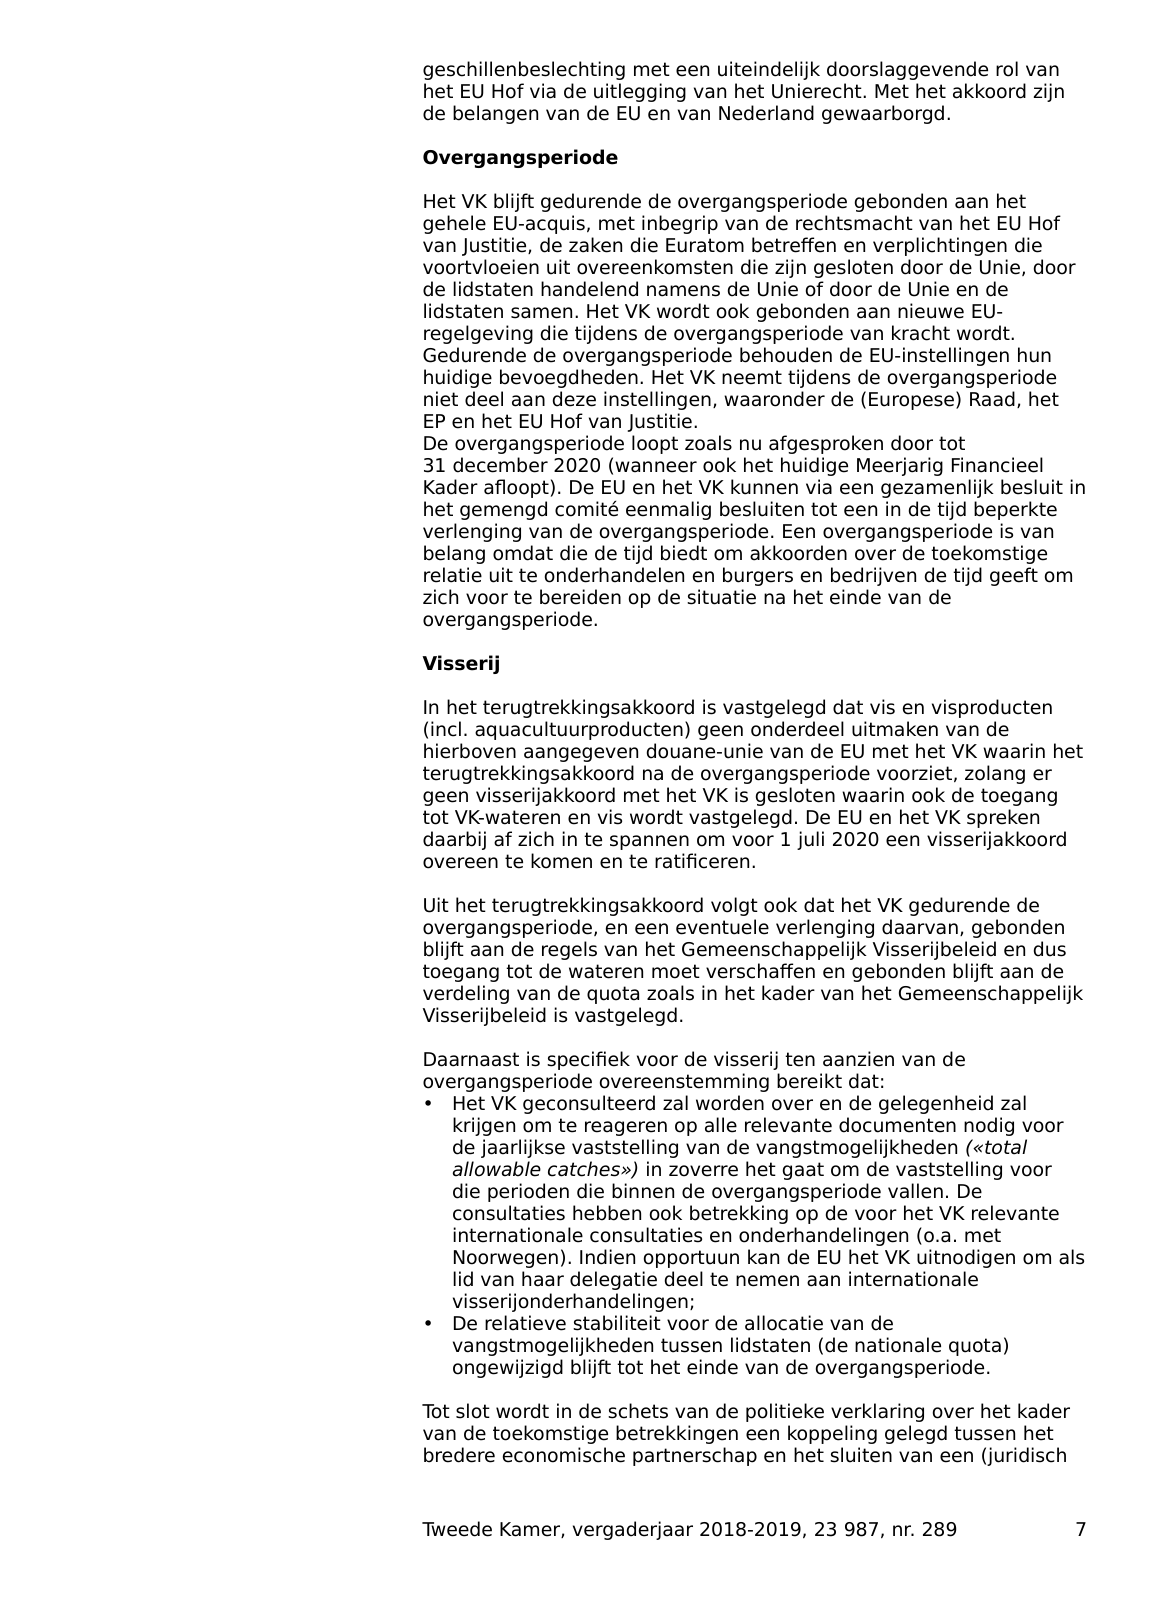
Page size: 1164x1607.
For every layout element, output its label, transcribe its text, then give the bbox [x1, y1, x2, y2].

text Het VK blijft gedurende de overgangsperiode gebonden aan het gehele EU-acquis, met inbegrip van de rechtsmacht van het EU Hof van Justitie, de zaken die Euratom betreffen en verplichtingen die voortvloeien uit overeenkomsten die zijn gesloten door de Unie, door de lidstaten handelend namens de Unie of door de Unie en de lidstaten samen. Het VK wordt ook gebonden aan nieuwe EU-regelgeving die tijdens de overgangsperiode van kracht wordt. [422, 191, 1087, 345]
text De overgangsperiode loopt zoals nu afgesproken door tot 31 december 2020 (wanneer ook het huidige Meerjarig Financieel Kader afloopt). De EU en het VK kunnen via een gezamenlijk besluit in het gemengd comité eenmalig besluiten tot een in de tijd beperkte verlenging van de overgangsperiode. Een overgangsperiode is van belang omdat die de tijd biedt om akkoorden over de toekomstige relatie uit te onderhandelen en burgers en bedrijven de tijd geeft om zich voor te bereiden op de situatie na het einde van de overgangsperiode. [422, 433, 1087, 631]
subtitle Visserij [422, 653, 1087, 675]
subtitle Overgangsperiode [422, 147, 1087, 169]
text Gedurende de overgangsperiode behouden de EU-instellingen hun huidige bevoegdheden. Het VK neemt tijdens de overgangsperiode niet deel aan deze instellingen, waaronder de (Europese) Raad, het EP en het EU Hof van Justitie. [422, 345, 1087, 433]
text Daarnaast is specifiek voor de visserij ten aanzien van de overgangsperiode overeenstemming bereikt dat: [422, 1049, 1087, 1093]
text Tot slot wordt in de schets van de politieke verklaring over het kader van de toekomstige betrekkingen een koppeling gelegd tussen het bredere economische partnerschap en het sluiten van een (juridisch [422, 1401, 1087, 1467]
text geschillenbeslechting met een uiteindelijk doorslaggevende rol van het EU Hof via de uitlegging van het Unierecht. Met het akkoord zijn de belangen van de EU en van Nederland gewaarborgd. [422, 59, 1087, 125]
text • De relatieve stabiliteit voor de allocatie van de vangstmogelijkheden tussen lidstaten (de nationale quota) ongewijzigd blijft tot het einde van de overgangsperiode. [422, 1313, 1087, 1379]
text • Het VK geconsulteerd zal worden over en de gelegenheid zal krijgen om te reageren op alle relevante documenten nodig voor de jaarlijkse vaststelling van de vangstmogelijkheden («total allowable catches») in zoverre het gaat om de vaststelling voor die perioden die binnen de overgangsperiode vallen. De consultaties hebben ook betrekking op de voor het VK relevante internationale consultaties en onderhandelingen (o.a. met Noorwegen). Indien opportuun kan de EU het VK uitnodigen om als lid van haar delegatie deel te nemen aan internationale visserijonderhandelingen; [422, 1093, 1087, 1313]
text In het terugtrekkingsakkoord is vastgelegd dat vis en visproducten (incl. aquacultuurproducten) geen onderdeel uitmaken van de hierboven aangegeven douane-unie van de EU met het VK waarin het terugtrekkingsakkoord na de overgangsperiode voorziet, zolang er geen visserijakkoord met het VK is gesloten waarin ook de toegang tot VK-wateren en vis wordt vastgelegd. De EU en het VK spreken daarbij af zich in te spannen om voor 1 juli 2020 een visserijakkoord overeen te komen en te ratificeren. [422, 697, 1087, 873]
text Uit het terugtrekkingsakkoord volgt ook dat het VK gedurende de overgangsperiode, en een eventuele verlenging daarvan, gebonden blijft aan de regels van het Gemeenschappelijk Visserijbeleid en dus toegang tot de wateren moet verschaffen en gebonden blijft aan de verdeling van de quota zoals in het kader van het Gemeenschappelijk Visserijbeleid is vastgelegd. [422, 895, 1087, 1027]
